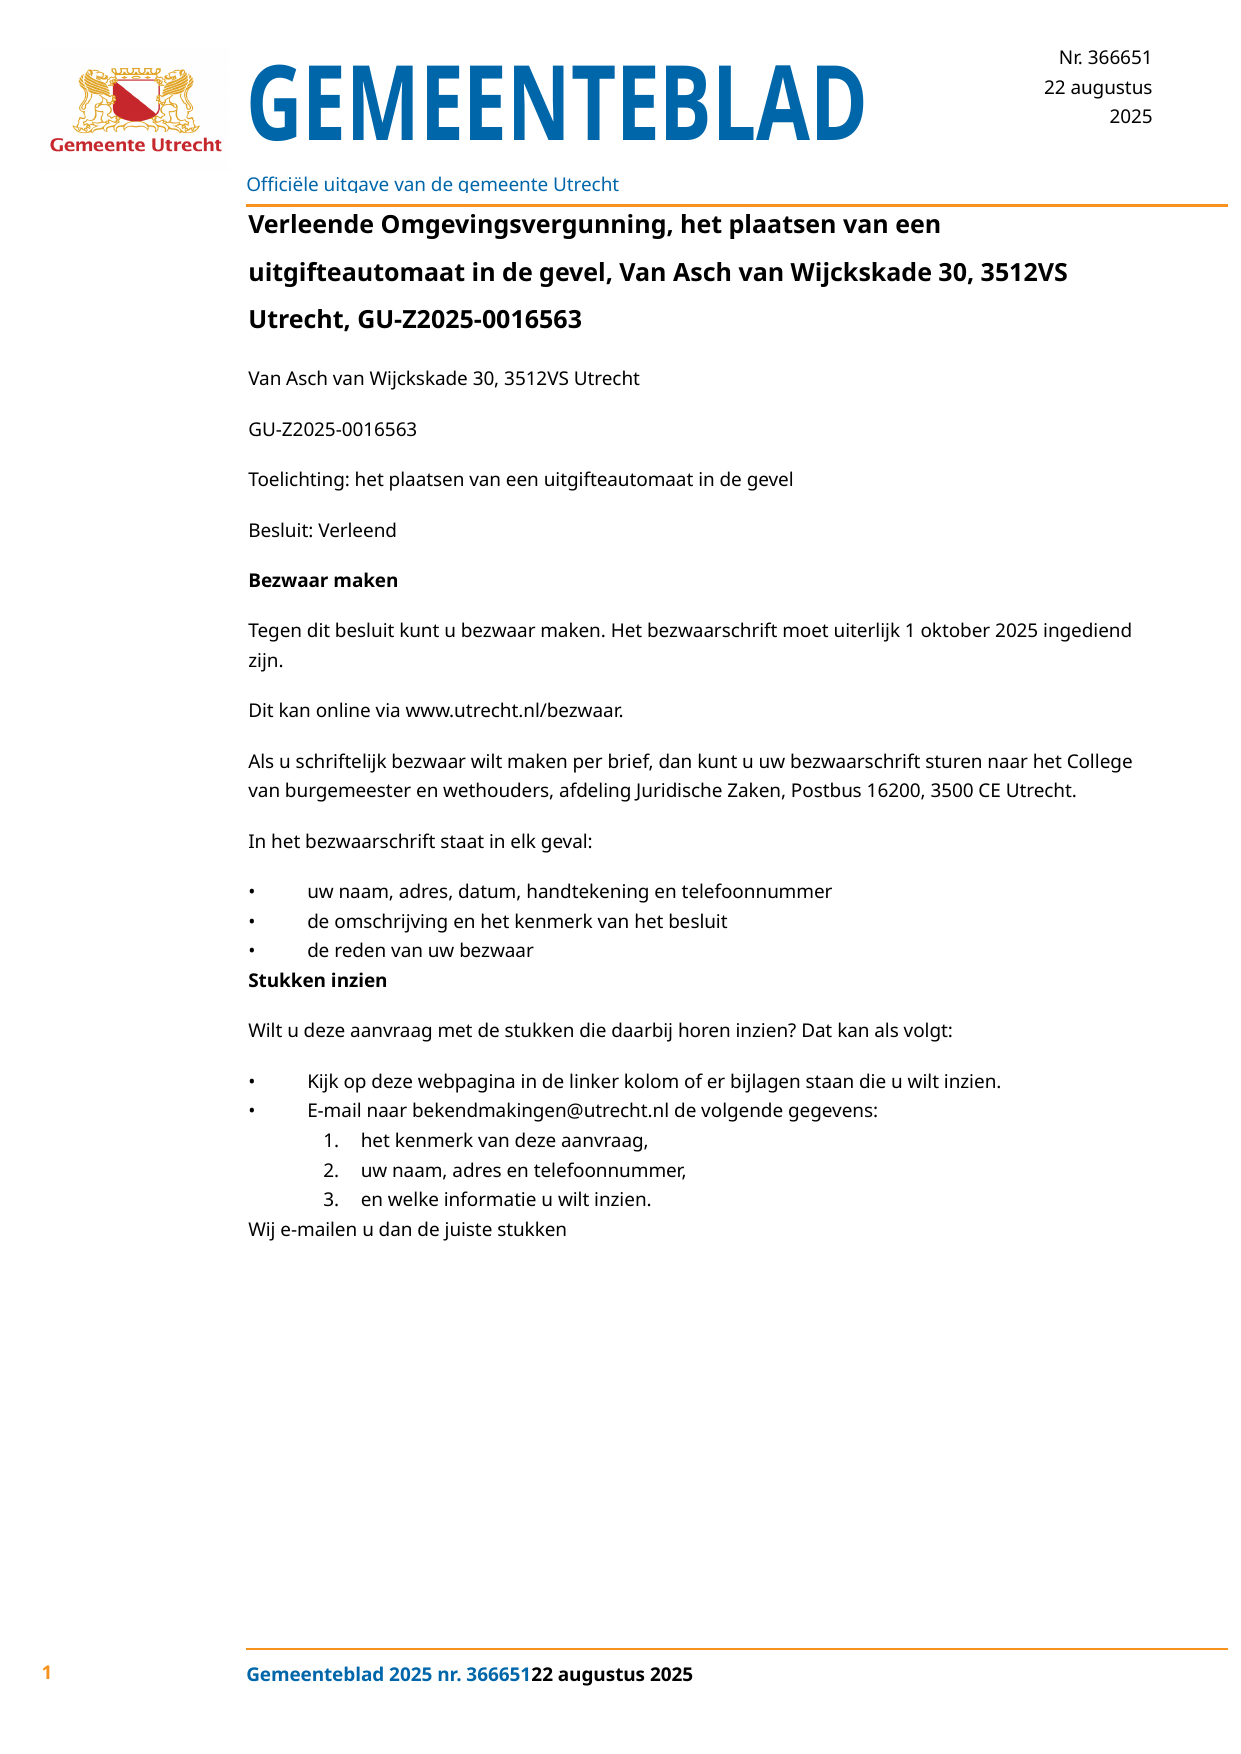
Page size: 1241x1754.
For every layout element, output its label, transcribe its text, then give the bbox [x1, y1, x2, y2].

list E-mail naar bekendmakingen@utrecht.nl de volgende gegevens: [248, 1098, 1152, 1123]
text Stukken inzien [248, 967, 1152, 993]
text Dit kan online via www.utrecht.nl/bezwaar. [248, 698, 1152, 723]
text Toelichting: het plaatsen van een uitgifteautomaat in de gevel [248, 466, 1152, 492]
picture [41, 47, 231, 172]
text In het bezwaarschrift staat in elk geval: [248, 828, 1152, 854]
text Verleende Omgevingsvergunning, het plaatsen van een uitgifteautomaat in de gevel, Van Asch van Wijckskade 30, 3512VS Utrecht, GU-Z2025-0016563 [248, 207, 1152, 336]
list uw naam, adres en telefoonnummer, [323, 1157, 1152, 1182]
list Kijk op deze webpagina in de linker kolom of er bijlagen staan die u wilt inzien. [248, 1068, 1152, 1094]
text GU-Z2025-0016563 [248, 416, 1152, 442]
list de omschrijving en het kenmerk van het besluit [248, 908, 1152, 934]
list en welke informatie u wilt inzien. [323, 1186, 1152, 1212]
text Wij e-mailen u dan de juiste stukken [248, 1216, 1152, 1242]
text Van Asch van Wijckskade 30, 3512VS Utrecht [248, 366, 1152, 391]
text Als u schriftelijk bezwaar wilt maken per brief, dan kunt u uw bezwaarschrift sturen naar het College van burgemeester en wethouders, afdeling Juridische Zaken, Postbus 16200, 3500 CE Utrecht. [248, 748, 1152, 803]
list uw naam, adres, datum, handtekening en telefoonnummer [248, 878, 1152, 904]
list het kenmerk van deze aanvraag, [323, 1127, 1152, 1153]
text Bezwaar maken [248, 567, 1152, 593]
text Besluit: Verleend [248, 517, 1152, 542]
text Tegen dit besluit kunt u bezwaar maken. Het bezwaarschrift moet uiterlijk 1 oktober 2025 ingediend zijn. [248, 618, 1152, 673]
text Wilt u deze aanvraag met de stukken die daarbij horen inzien? Dat kan als volgt: [248, 1018, 1152, 1043]
list de reden van uw bezwaar [248, 938, 1152, 963]
